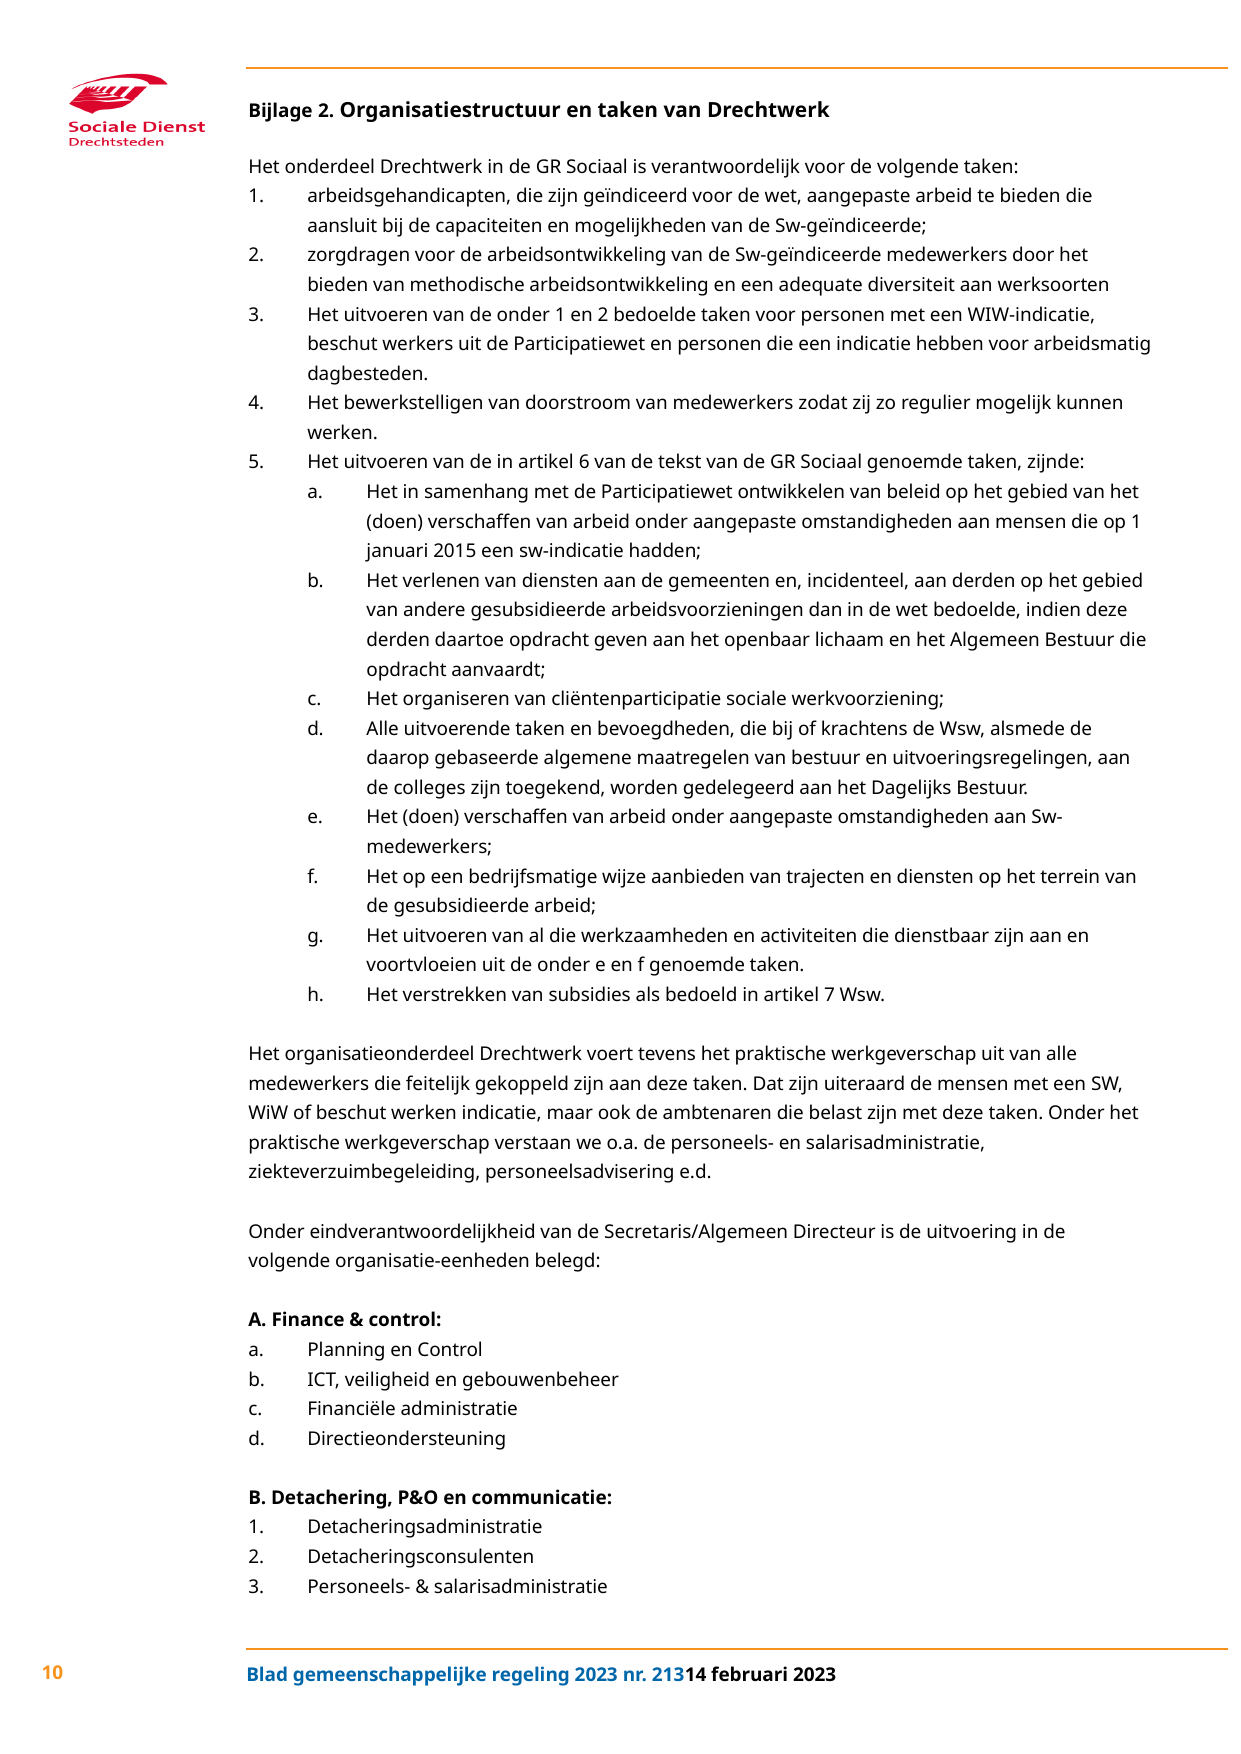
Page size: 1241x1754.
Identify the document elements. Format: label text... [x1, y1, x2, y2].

list Het uitvoeren van de onder 1 en 2 bedoelde taken voor personen met een WIW-indicatie, beschut werkers uit de Participatiewet en personen die een indicatie hebben voor arbeidsmatig dagbesteden. [248, 301, 1152, 386]
list Het uitvoeren van de in artikel 6 van de tekst van de GR Sociaal genoemde taken, zijnde: [248, 449, 1152, 474]
list Personeels- & salarisadministratie [248, 1573, 1152, 1599]
text A. Finance & control: [248, 1307, 1152, 1332]
list Het (doen) verschaffen van arbeid onder aangepaste omstandigheden aan Sw-medewerkers; [307, 804, 1152, 859]
list zorgdragen voor de arbeidsontwikkeling van de Sw-geïndiceerde medewerkers door het bieden van methodische arbeidsontwikkeling en een adequate diversiteit aan werksoorten [248, 242, 1152, 297]
list Detacheringsadministratie [248, 1514, 1152, 1539]
text Het onderdeel Drechtwerk in de GR Sociaal is verantwoordelijk voor de volgende taken: [248, 153, 1152, 179]
text Het organisatieonderdeel Drechtwerk voert tevens het praktische werkgeverschap uit van alle medewerkers die feitelijk gekoppeld zijn aan deze taken. Dat zijn uiteraard de mensen met een SW, WiW of beschut werken indicatie, maar ook de ambtenaren die belast zijn met deze taken. Onder het praktische werkgeverschap verstaan we o.a. de personeels- en salarisadministratie, ziekteverzuimbegeleiding, personeelsadvisering e.d. [248, 1040, 1152, 1184]
list Het bewerkstelligen van doorstroom van medewerkers zodat zij zo regulier mogelijk kunnen werken. [248, 389, 1152, 445]
list Planning en Control [248, 1336, 1152, 1362]
picture [41, 47, 231, 172]
list ICT, veiligheid en gebouwenbeheer [248, 1366, 1152, 1392]
list Het uitvoeren van al die werkzaamheden en activiteiten die dienstbaar zijn aan en voortvloeien uit de onder e en f genoemde taken. [307, 922, 1152, 977]
list Het verstrekken van subsidies als bedoeld in artikel 7 Wsw. [307, 981, 1152, 1007]
list Detacheringsconsulenten [248, 1543, 1152, 1569]
list Het verlenen van diensten aan de gemeenten en, incidenteel, aan derden op het gebied van andere gesubsidieerde arbeidsvoorzieningen dan in de wet bedoelde, indien deze derden daartoe opdracht geven aan het openbaar lichaam en het Algemeen Bestuur die opdracht aanvaardt; [307, 567, 1152, 682]
list Het op een bedrijfsmatige wijze aanbieden van trajecten en diensten op het terrein van de gesubsidieerde arbeid; [307, 863, 1152, 918]
text B. Detachering, P&O en communicatie: [248, 1484, 1152, 1510]
list Het organiseren van cliëntenparticipatie sociale werkvoorziening; [307, 685, 1152, 711]
list Financiële administratie [248, 1395, 1152, 1421]
list arbeidsgehandicapten, die zijn geïndiceerd voor de wet, aangepaste arbeid te bieden die aansluit bij de capaciteiten en mogelijkheden van de Sw-geïndiceerde; [248, 182, 1152, 238]
list Het in samenhang met de Participatiewet ontwikkelen van beleid op het gebied van het (doen) verschaffen van arbeid onder aangepaste omstandigheden aan mensen die op 1 januari 2015 een sw-indicatie hadden; [307, 478, 1152, 563]
text Bijlage 2. Organisatiestructuur en taken van Drechtwerk [248, 95, 1152, 123]
list Alle uitvoerende taken en bevoegdheden, die bij of krachtens de Wsw, alsmede de daarop gebaseerde algemene maatregelen van bestuur en uitvoeringsregelingen, aan de colleges zijn toegekend, worden gedelegeerd aan het Dagelijks Bestuur. [307, 715, 1152, 800]
list Directieondersteuning [248, 1425, 1152, 1451]
text Onder eindverantwoordelijkheid van de Secretaris/Algemeen Directeur is de uitvoering in de volgende organisatie-eenheden belegd: [248, 1218, 1152, 1273]
